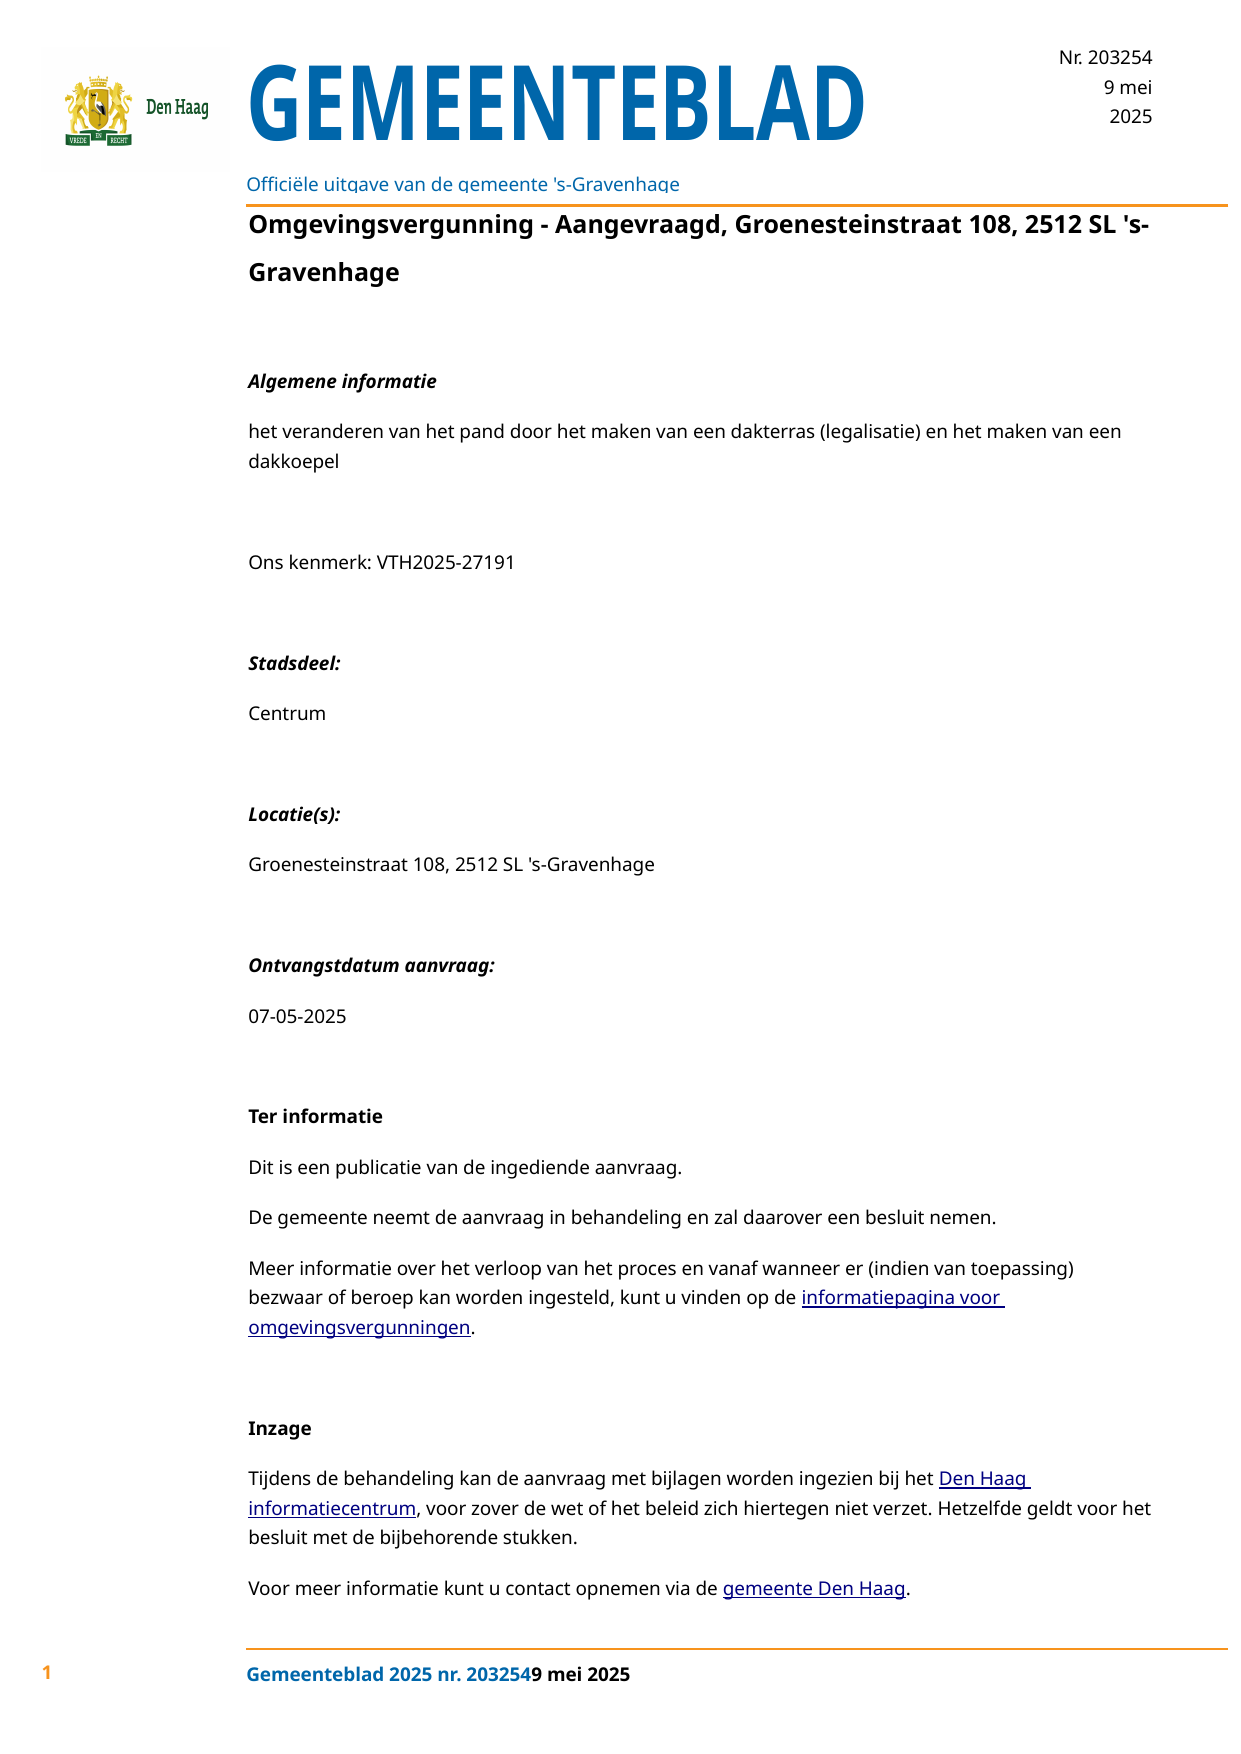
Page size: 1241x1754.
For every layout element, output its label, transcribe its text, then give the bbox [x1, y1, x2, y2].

text Centrum [248, 700, 1152, 726]
picture [41, 47, 231, 172]
text Meer informatie over het verloop van het proces en vanaf wanneer er (indien van toepassing) bezwaar of beroep kan worden ingesteld, kunt u vinden op de informatiepagina voor omgevingsvergunningen. [248, 1255, 1152, 1340]
text Algemene informatie [248, 368, 1152, 394]
text Locatie(s): [248, 801, 1152, 827]
text het veranderen van het pand door het maken van een dakterras (legalisatie) en het maken van een dakkoepel [248, 419, 1152, 474]
text Ontvangstdatum aanvraag: [248, 952, 1152, 978]
text Voor meer informatie kunt u contact opnemen via de gemeente Den Haag. [248, 1575, 1152, 1601]
text 07-05-2025 [248, 1003, 1152, 1029]
text Tijdens de behandeling kan de aanvraag met bijlagen worden ingezien bij het Den Haag informatiecentrum, voor zover de wet of het beleid zich hiertegen niet verzet. Hetzelfde geldt voor het besluit met de bijbehorende stukken. [248, 1465, 1152, 1550]
text Omgevingsvergunning - Aangevraagd, Groenesteinstraat 108, 2512 SL 's-Gravenhage [248, 207, 1152, 288]
text Groenesteinstraat 108, 2512 SL 's-Gravenhage [248, 852, 1152, 877]
text Ons kenmerk: VTH2025-27191 [248, 549, 1152, 575]
text De gemeente neemt de aanvraag in behandeling en zal daarover een besluit nemen. [248, 1204, 1152, 1230]
text Dit is een publicatie van de ingediende aanvraag. [248, 1154, 1152, 1180]
text Inzage [248, 1415, 1152, 1441]
text Ter informatie [248, 1104, 1152, 1129]
text Stadsdeel: [248, 650, 1152, 676]
